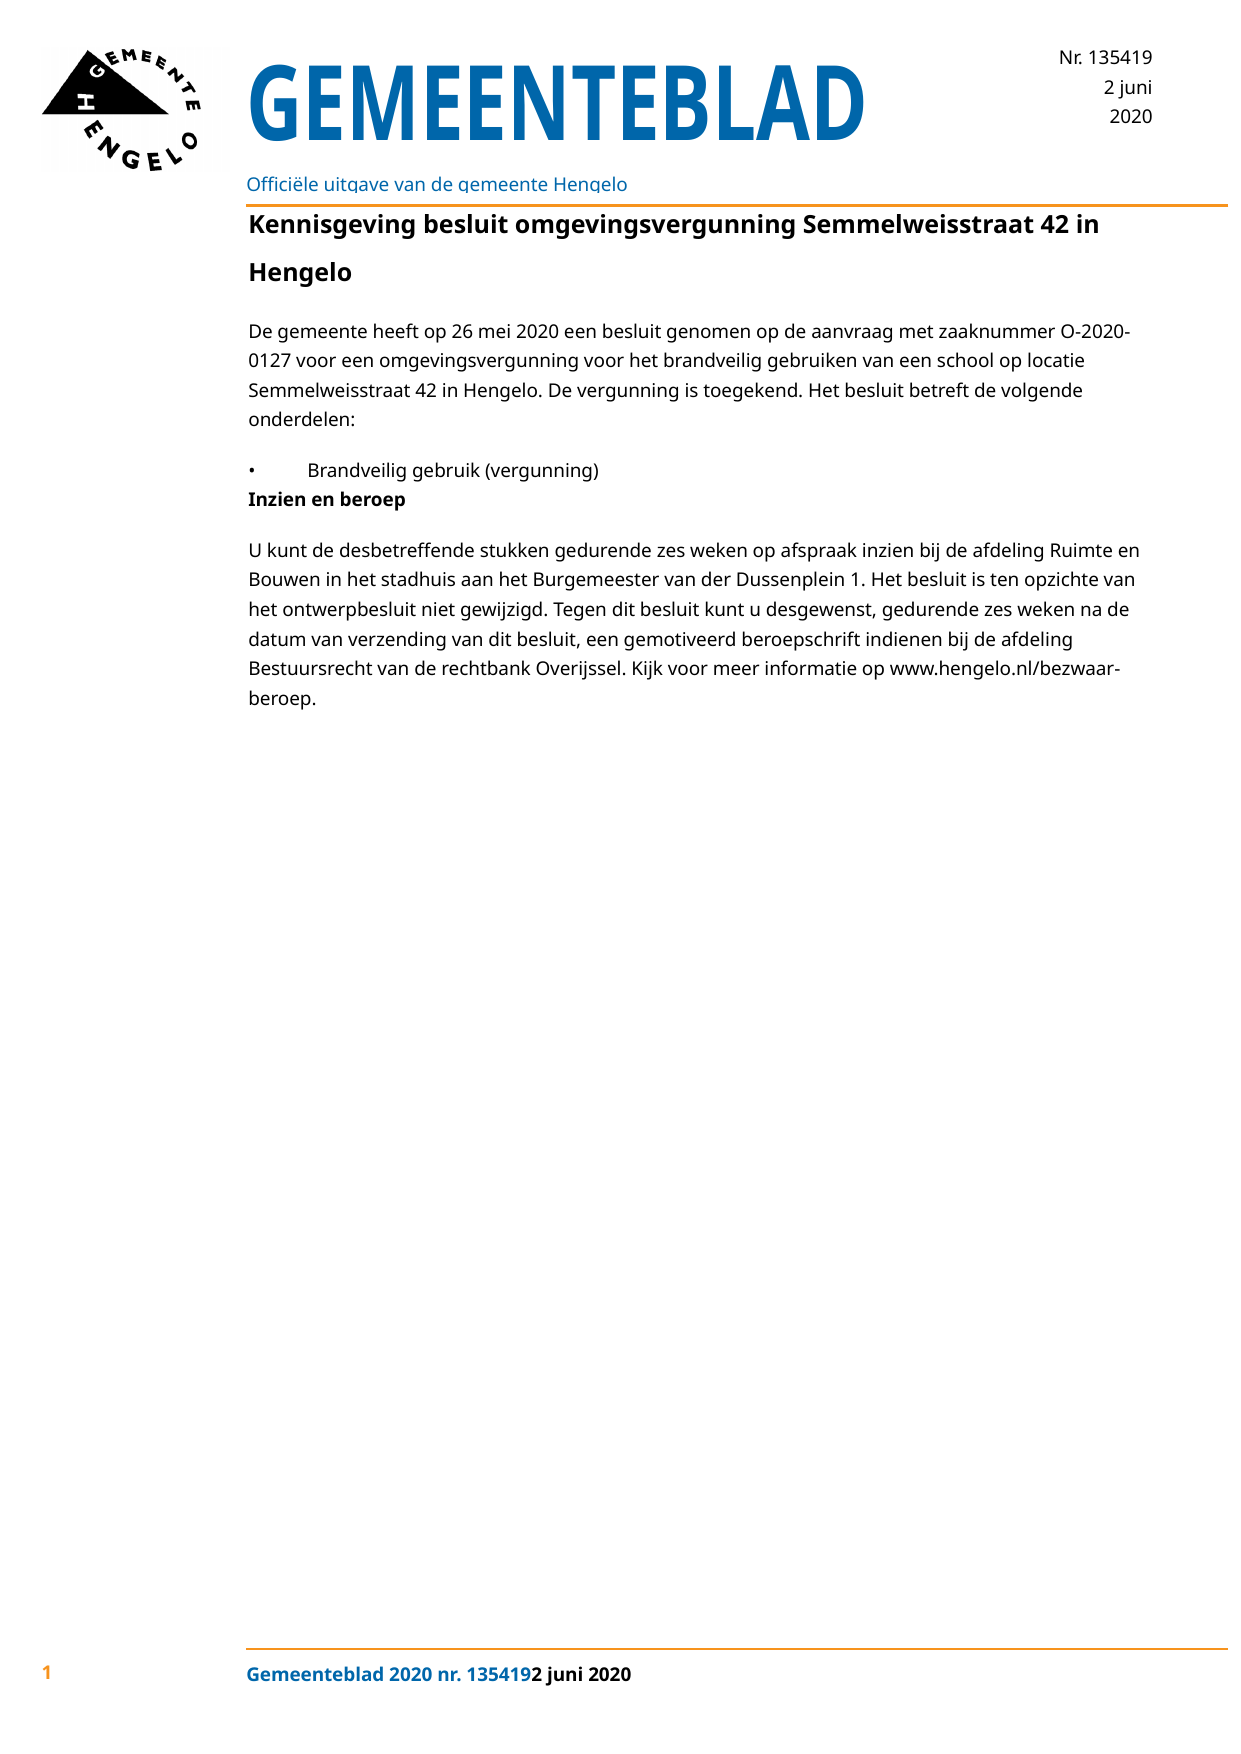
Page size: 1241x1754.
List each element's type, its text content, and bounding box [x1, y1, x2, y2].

picture [41, 47, 231, 172]
text U kunt de desbetreffende stukken gedurende zes weken op afspraak inzien bij de afdeling Ruimte en Bouwen in het stadhuis aan het Burgemeester van der Dussenplein 1. Het besluit is ten opzichte van het ontwerpbesluit niet gewijzigd. Tegen dit besluit kunt u desgewenst, gedurende zes weken na de datum van verzending van dit besluit, een gemotiveerd beroepschrift indienen bij de afdeling Bestuursrecht van de rechtbank Overijssel. Kijk voor meer informatie op www.hengelo.nl/bezwaar-beroep. [248, 537, 1152, 711]
text Inzien en beroep [248, 487, 1152, 512]
list Brandveilig gebruik (vergunning) [248, 457, 1152, 483]
text Kennisgeving besluit omgevingsvergunning Semmelweisstraat 42 in Hengelo [248, 207, 1152, 288]
text De gemeente heeft op 26 mei 2020 een besluit genomen op de aanvraag met zaaknummer O-2020-0127 voor een omgevingsvergunning voor het brandveilig gebruiken van een school op locatie Semmelweisstraat 42 in Hengelo. De vergunning is toegekend. Het besluit betreft de volgende onderdelen: [248, 318, 1152, 432]
